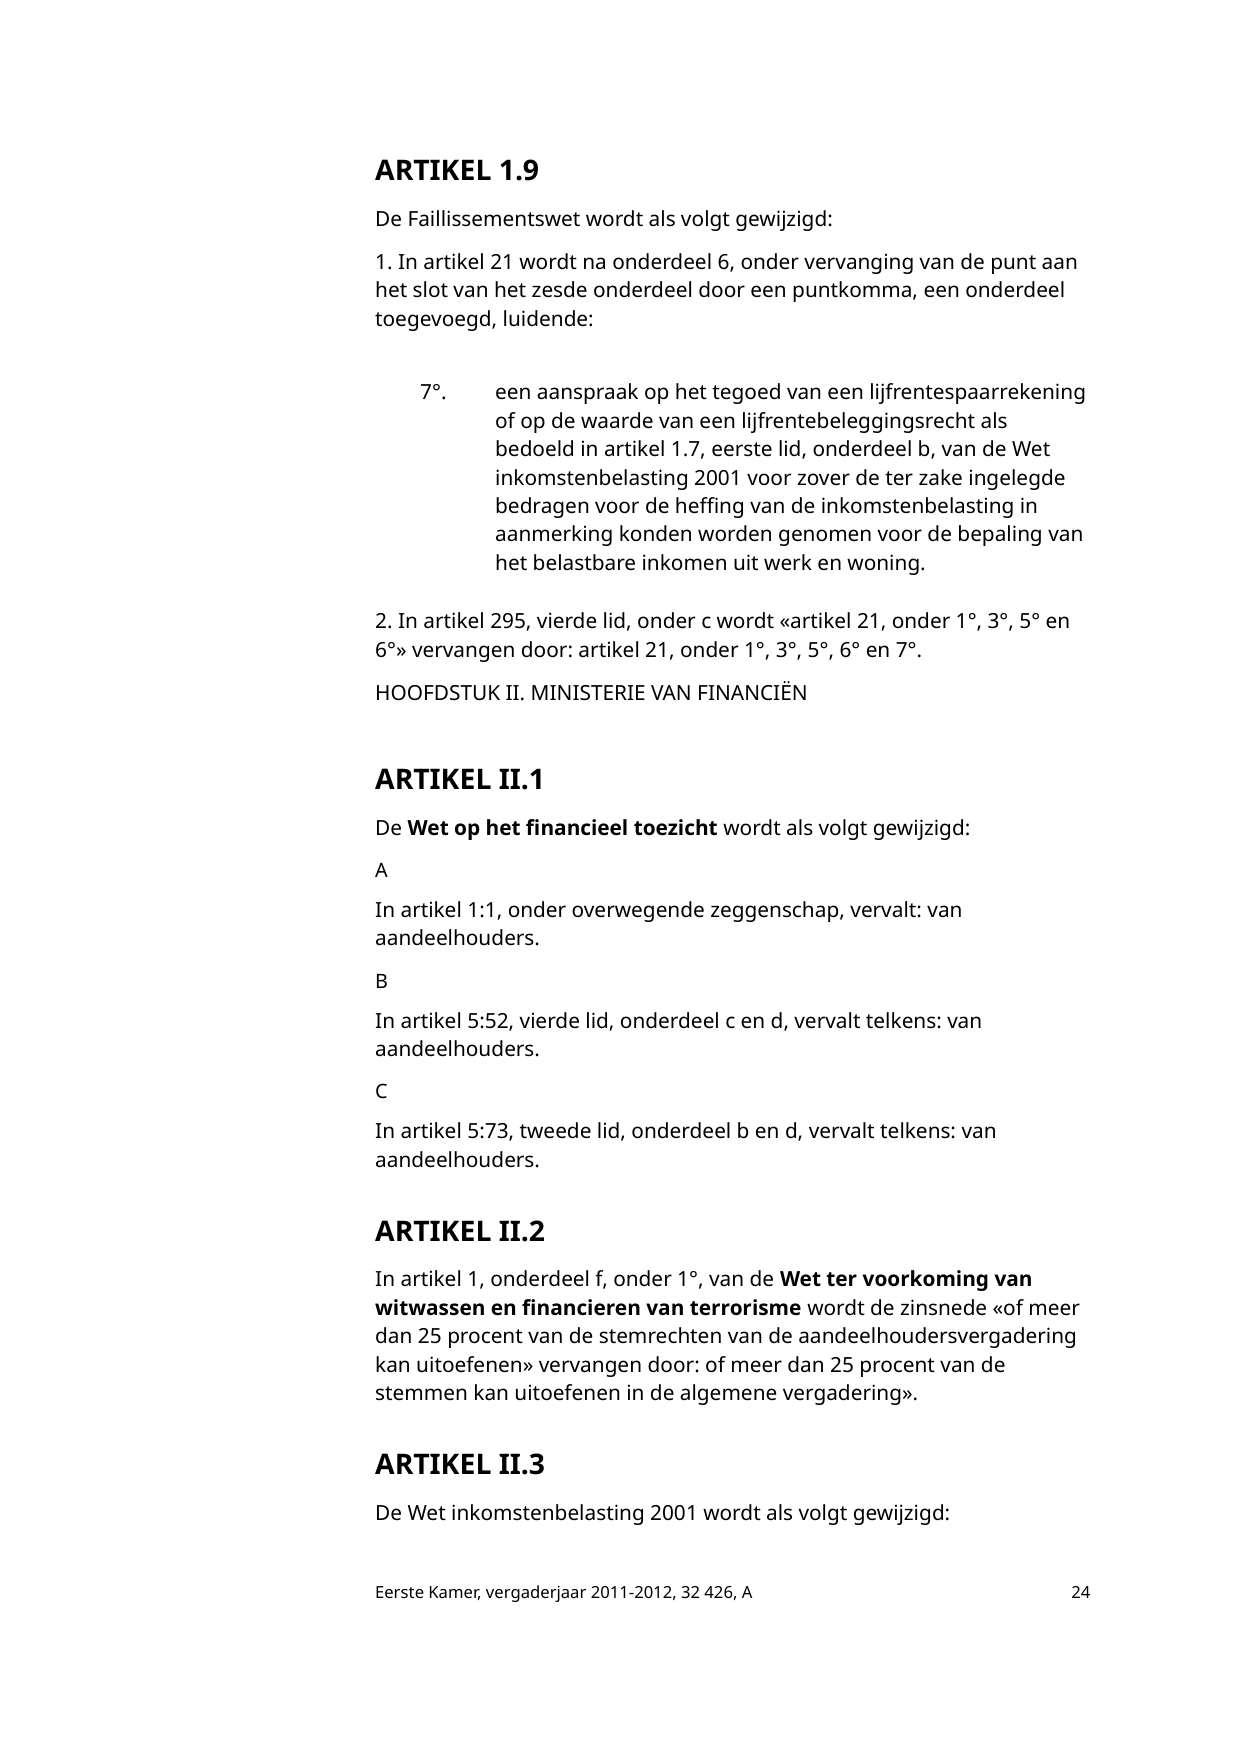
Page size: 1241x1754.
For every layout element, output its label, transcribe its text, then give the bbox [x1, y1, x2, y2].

text In artikel 1, onderdeel f, onder 1°, van de Wet ter voorkoming van witwassen en financieren van terrorisme wordt de zinsnede «of meer dan 25 procent van de stemrechten van de aandeelhoudersvergadering kan uitoefenen» vervangen door: of meer dan 25 procent van de stemmen kan uitoefenen in de algemene vergadering». [375, 1264, 1090, 1407]
text De Wet inkomstenbelasting 2001 wordt als volgt gewijzigd: [375, 1498, 1090, 1526]
subtitle ARTIKEL 1.9 [375, 150, 1090, 189]
text A [375, 856, 1090, 883]
list een aanspraak op het tegoed van een lijfrentespaarrekening of op de waarde van een lijfrentebeleggingsrecht als bedoeld in artikel 1.7, eerste lid, onderdeel b, van de Wet inkomstenbelasting 2001 voor zover de ter zake ingelegde bedragen voor de heffing van de inkomstenbelasting in aanmerking konden worden genomen voor de bepaling van het belastbare inkomen uit werk en woning. [420, 377, 1090, 576]
text In artikel 5:52, vierde lid, onderdeel c en d, vervalt telkens: van aandeelhouders. [375, 1006, 1090, 1063]
text In artikel 1:1, onder overwegende zeggenschap, vervalt: van aandeelhouders. [375, 895, 1090, 952]
text 1. In artikel 21 wordt na onderdeel 6, onder vervanging van de punt aan het slot van het zesde onderdeel door een puntkomma, een onderdeel toegevoegd, luidende: [375, 247, 1090, 332]
subtitle ARTIKEL II.1 [375, 759, 1090, 798]
text C [375, 1078, 1090, 1104]
text In artikel 5:73, tweede lid, onderdeel b en d, vervalt telkens: van aandeelhouders. [375, 1116, 1090, 1173]
text De Wet op het financieel toezicht wordt als volgt gewijzigd: [375, 813, 1090, 841]
text 2. In artikel 295, vierde lid, onder c wordt «artikel 21, onder 1°, 3°, 5° en 6°» vervangen door: artikel 21, onder 1°, 3°, 5°, 6° en 7°. [375, 606, 1090, 663]
text B [375, 967, 1090, 994]
subtitle HOOFDSTUK II. MINISTERIE VAN FINANCIËN [375, 678, 1090, 707]
text De Faillissementswet wordt als volgt gewijzigd: [375, 204, 1090, 232]
subtitle ARTIKEL II.2 [375, 1211, 1090, 1249]
subtitle ARTIKEL II.3 [375, 1444, 1090, 1483]
